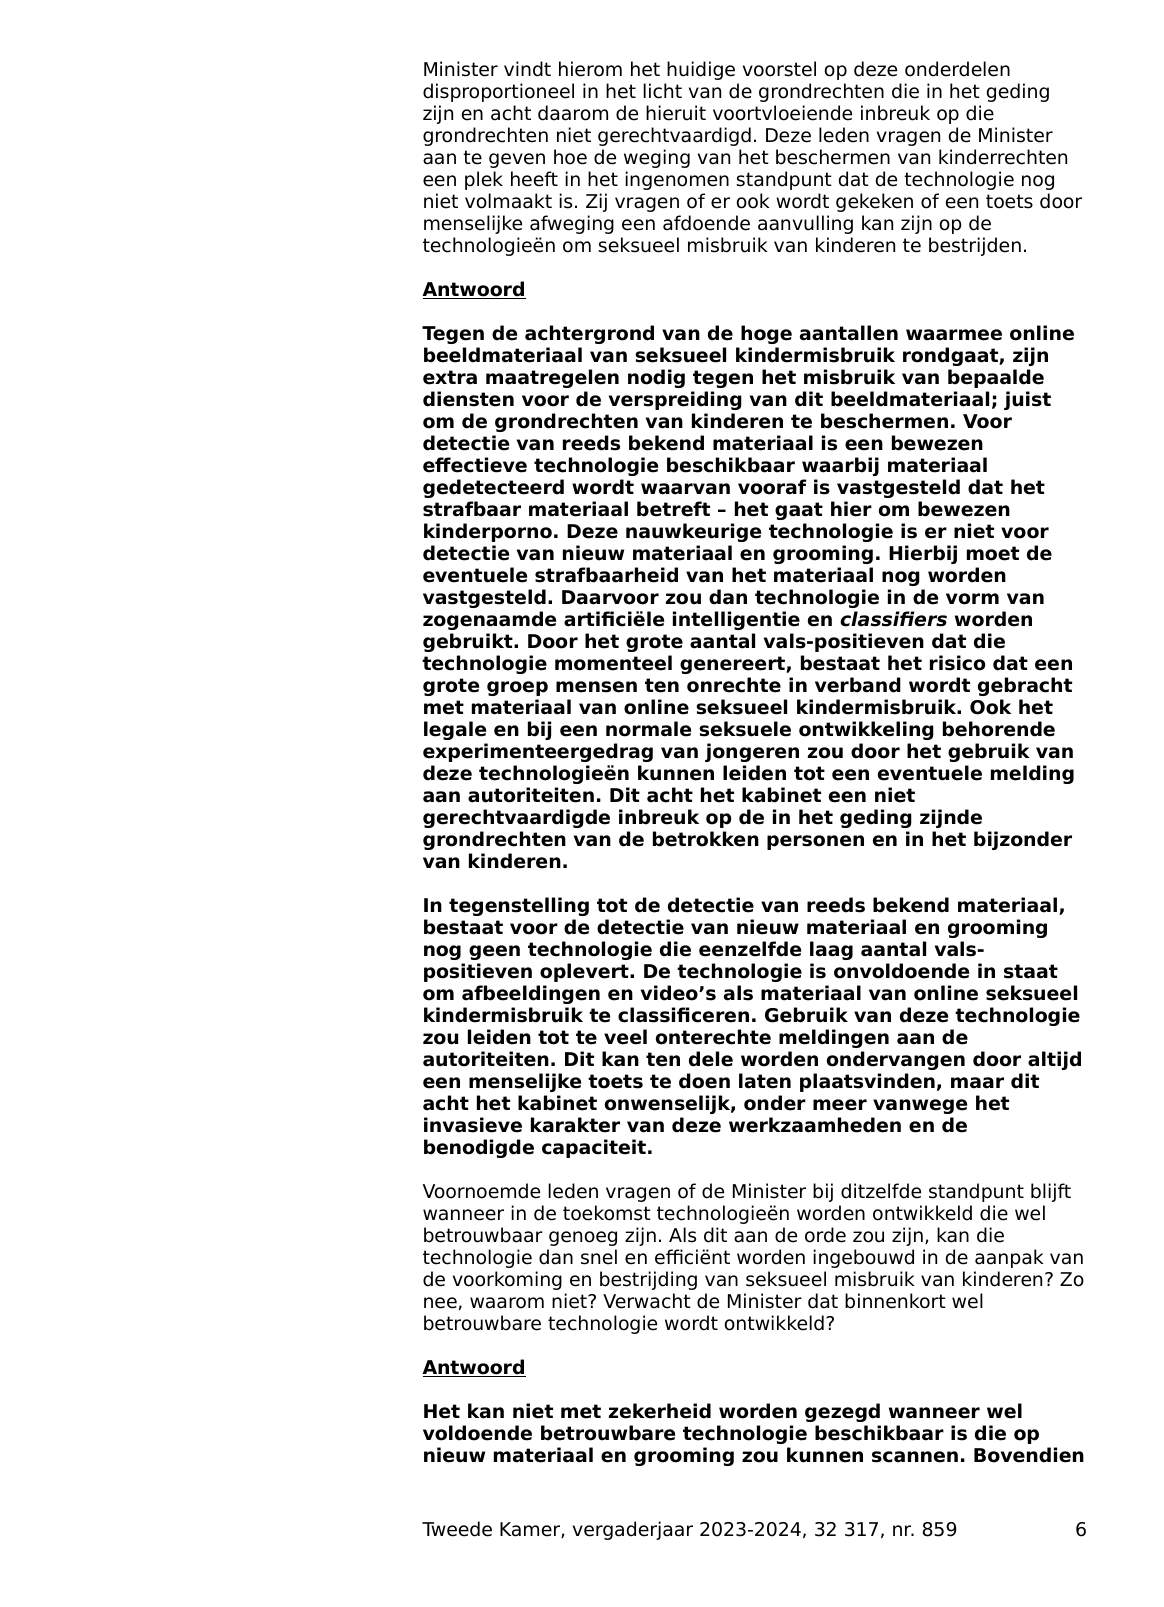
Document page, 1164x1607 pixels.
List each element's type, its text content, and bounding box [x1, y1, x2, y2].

text In tegenstelling tot de detectie van reeds bekend materiaal, bestaat voor de detectie van nieuw materiaal en grooming nog geen technologie die eenzelfde laag aantal vals-positieven oplevert. De technologie is onvoldoende in staat om afbeeldingen en video’s als materiaal van online seksueel kindermisbruik te classificeren. Gebruik van deze technologie zou leiden tot te veel onterechte meldingen aan de autoriteiten. Dit kan ten dele worden ondervangen door altijd een menselijke toets te doen laten plaatsvinden, maar dit acht het kabinet onwenselijk, onder meer vanwege het invasieve karakter van deze werkzaamheden en de benodigde capaciteit. [422, 895, 1087, 1159]
text Voornoemde leden vragen of de Minister bij ditzelfde standpunt blijft wanneer in de toekomst technologieën worden ontwikkeld die wel betrouwbaar genoeg zijn. Als dit aan de orde zou zijn, kan die technologie dan snel en efficiënt worden ingebouwd in de aanpak van de voorkoming en bestrijding van seksueel misbruik van kinderen? Zo nee, waarom niet? Verwacht de Minister dat binnenkort wel betrouwbare technologie wordt ontwikkeld? [422, 1181, 1087, 1335]
subtitle Antwoord [422, 1357, 1087, 1379]
text Tegen de achtergrond van de hoge aantallen waarmee online beeldmateriaal van seksueel kindermisbruik rondgaat, zijn extra maatregelen nodig tegen het misbruik van bepaalde diensten voor de verspreiding van dit beeldmateriaal; juist om de grondrechten van kinderen te beschermen. Voor detectie van reeds bekend materiaal is een bewezen effectieve technologie beschikbaar waarbij materiaal gedetecteerd wordt waarvan vooraf is vastgesteld dat het strafbaar materiaal betreft – het gaat hier om bewezen kinderporno. Deze nauwkeurige technologie is er niet voor detectie van nieuw materiaal en grooming. Hierbij moet de eventuele strafbaarheid van het materiaal nog worden vastgesteld. Daarvoor zou dan technologie in de vorm van zogenaamde artificiële intelligentie en classifiers worden gebruikt. Door het grote aantal vals-positieven dat die technologie momenteel genereert, bestaat het risico dat een grote groep mensen ten onrechte in verband wordt gebracht met materiaal van online seksueel kindermisbruik. Ook het legale en bij een normale seksuele ontwikkeling behorende experimenteergedrag van jongeren zou door het gebruik van deze technologieën kunnen leiden tot een eventuele melding aan autoriteiten. Dit acht het kabinet een niet gerechtvaardigde inbreuk op de in het geding zijnde grondrechten van de betrokken personen en in het bijzonder van kinderen. [422, 323, 1087, 873]
subtitle Antwoord [422, 279, 1087, 301]
text Het kan niet met zekerheid worden gezegd wanneer wel voldoende betrouwbare technologie beschikbaar is die op nieuw materiaal en grooming zou kunnen scannen. Bovendien [422, 1401, 1087, 1467]
text Minister vindt hierom het huidige voorstel op deze onderdelen disproportioneel in het licht van de grondrechten die in het geding zijn en acht daarom de hieruit voortvloeiende inbreuk op die grondrechten niet gerechtvaardigd. Deze leden vragen de Minister aan te geven hoe de weging van het beschermen van kinderrechten een plek heeft in het ingenomen standpunt dat de technologie nog niet volmaakt is. Zij vragen of er ook wordt gekeken of een toets door menselijke afweging een afdoende aanvulling kan zijn op de technologieën om seksueel misbruik van kinderen te bestrijden. [422, 59, 1087, 257]
